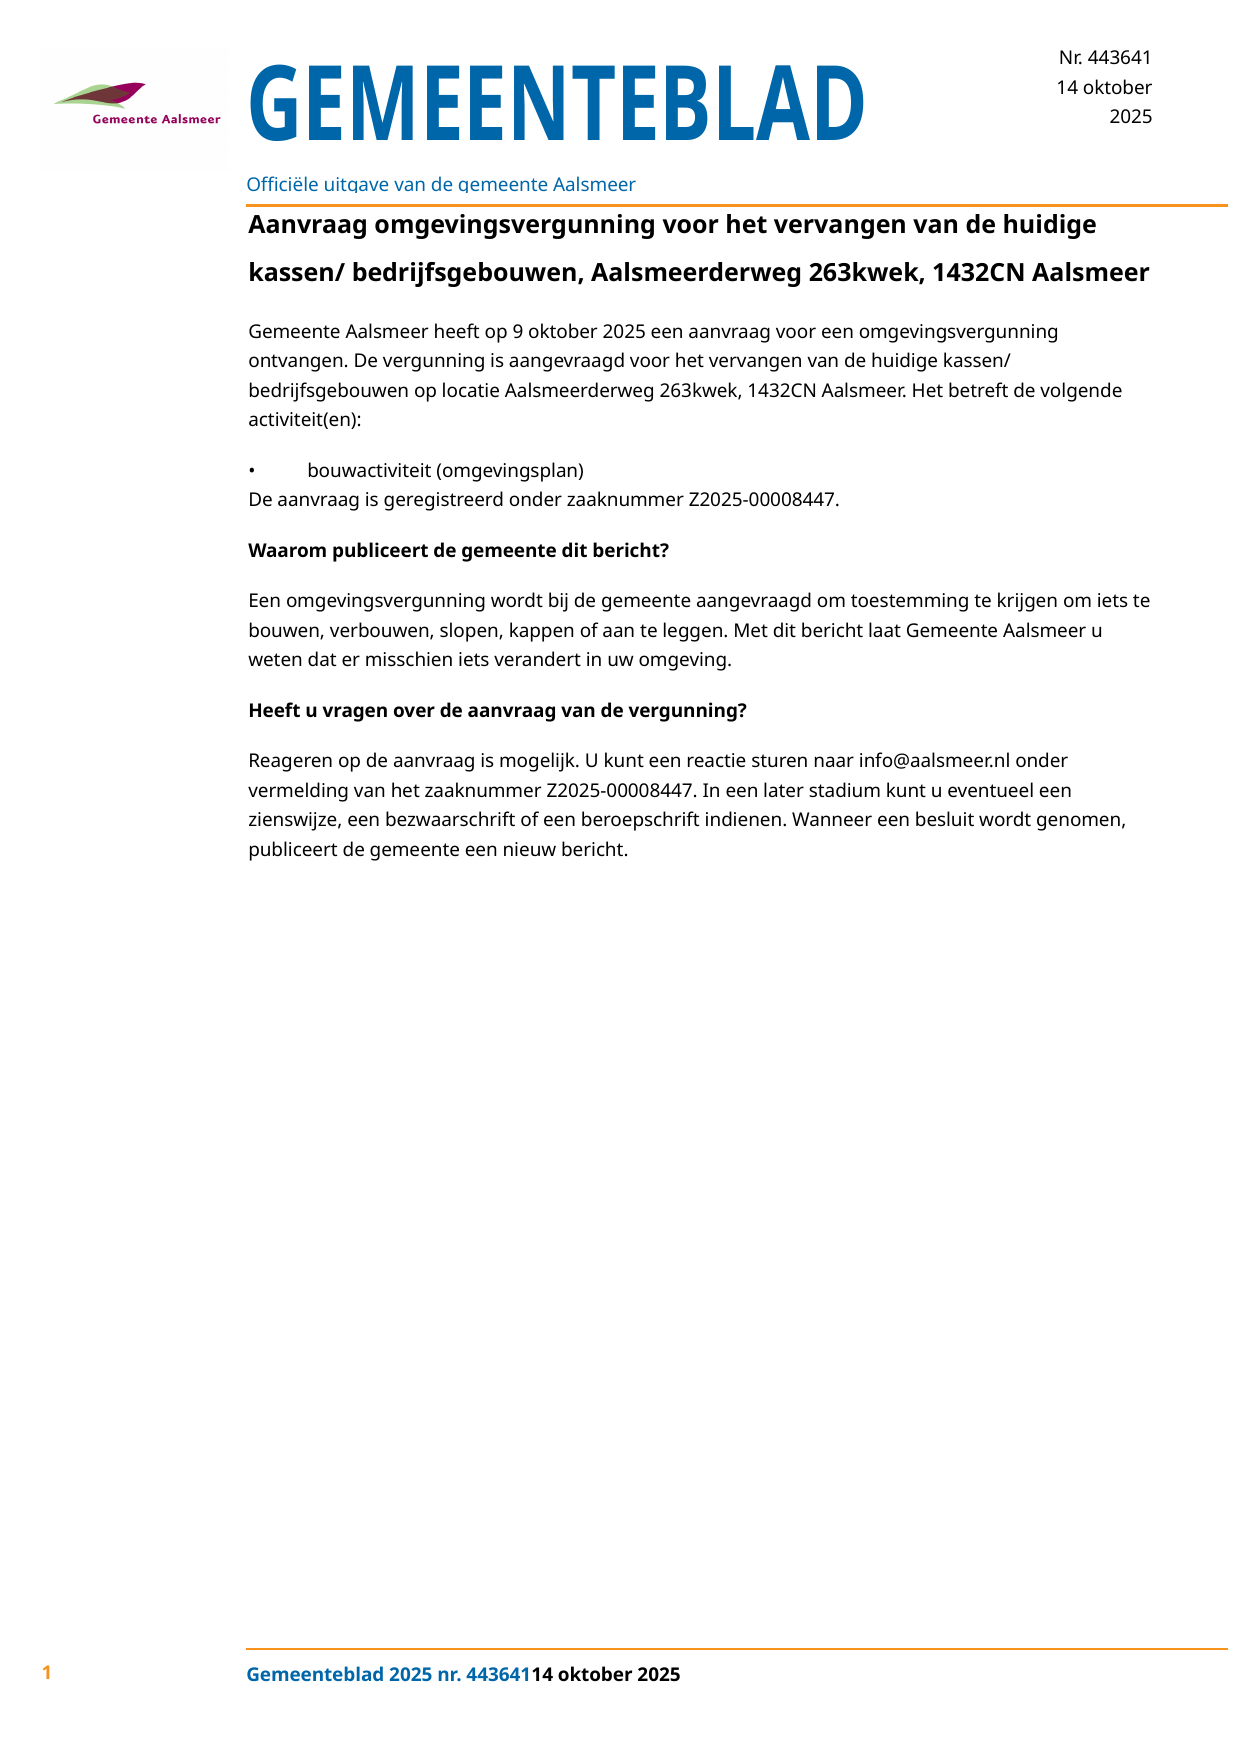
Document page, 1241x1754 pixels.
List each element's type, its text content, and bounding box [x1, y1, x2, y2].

text Gemeente Aalsmeer heeft op 9 oktober 2025 een aanvraag voor een omgevingsvergunning ontvangen. De vergunning is aangevraagd voor het vervangen van de huidige kassen/ bedrijfsgebouwen op locatie Aalsmeerderweg 263kwek, 1432CN Aalsmeer. Het betreft de volgende activiteit(en): [248, 318, 1152, 432]
list bouwactiviteit (omgevingsplan) [248, 457, 1152, 483]
text De aanvraag is geregistreerd onder zaaknummer Z2025-00008447. [248, 487, 1152, 512]
text Reageren op de aanvraag is mogelijk. U kunt een reactie sturen naar info@aalsmeer.nl onder vermelding van het zaaknummer Z2025-00008447. In een later stadium kunt u eventueel een zienswijze, een bezwaarschrift of een beroepschrift indienen. Wanneer een besluit wordt genomen, publiceert de gemeente een nieuw bericht. [248, 747, 1152, 862]
text Heeft u vragen over de aanvraag van de vergunning? [248, 697, 1152, 723]
text Waarom publiceert de gemeente dit bericht? [248, 537, 1152, 563]
text Aanvraag omgevingsvergunning voor het vervangen van de huidige kassen/ bedrijfsgebouwen, Aalsmeerderweg 263kwek, 1432CN Aalsmeer [248, 207, 1152, 288]
text Een omgevingsvergunning wordt bij de gemeente aangevraagd om toestemming te krijgen om iets te bouwen, verbouwen, slopen, kappen of aan te leggen. Met dit bericht laat Gemeente Aalsmeer u weten dat er misschien iets verandert in uw omgeving. [248, 587, 1152, 672]
picture [41, 47, 231, 172]
